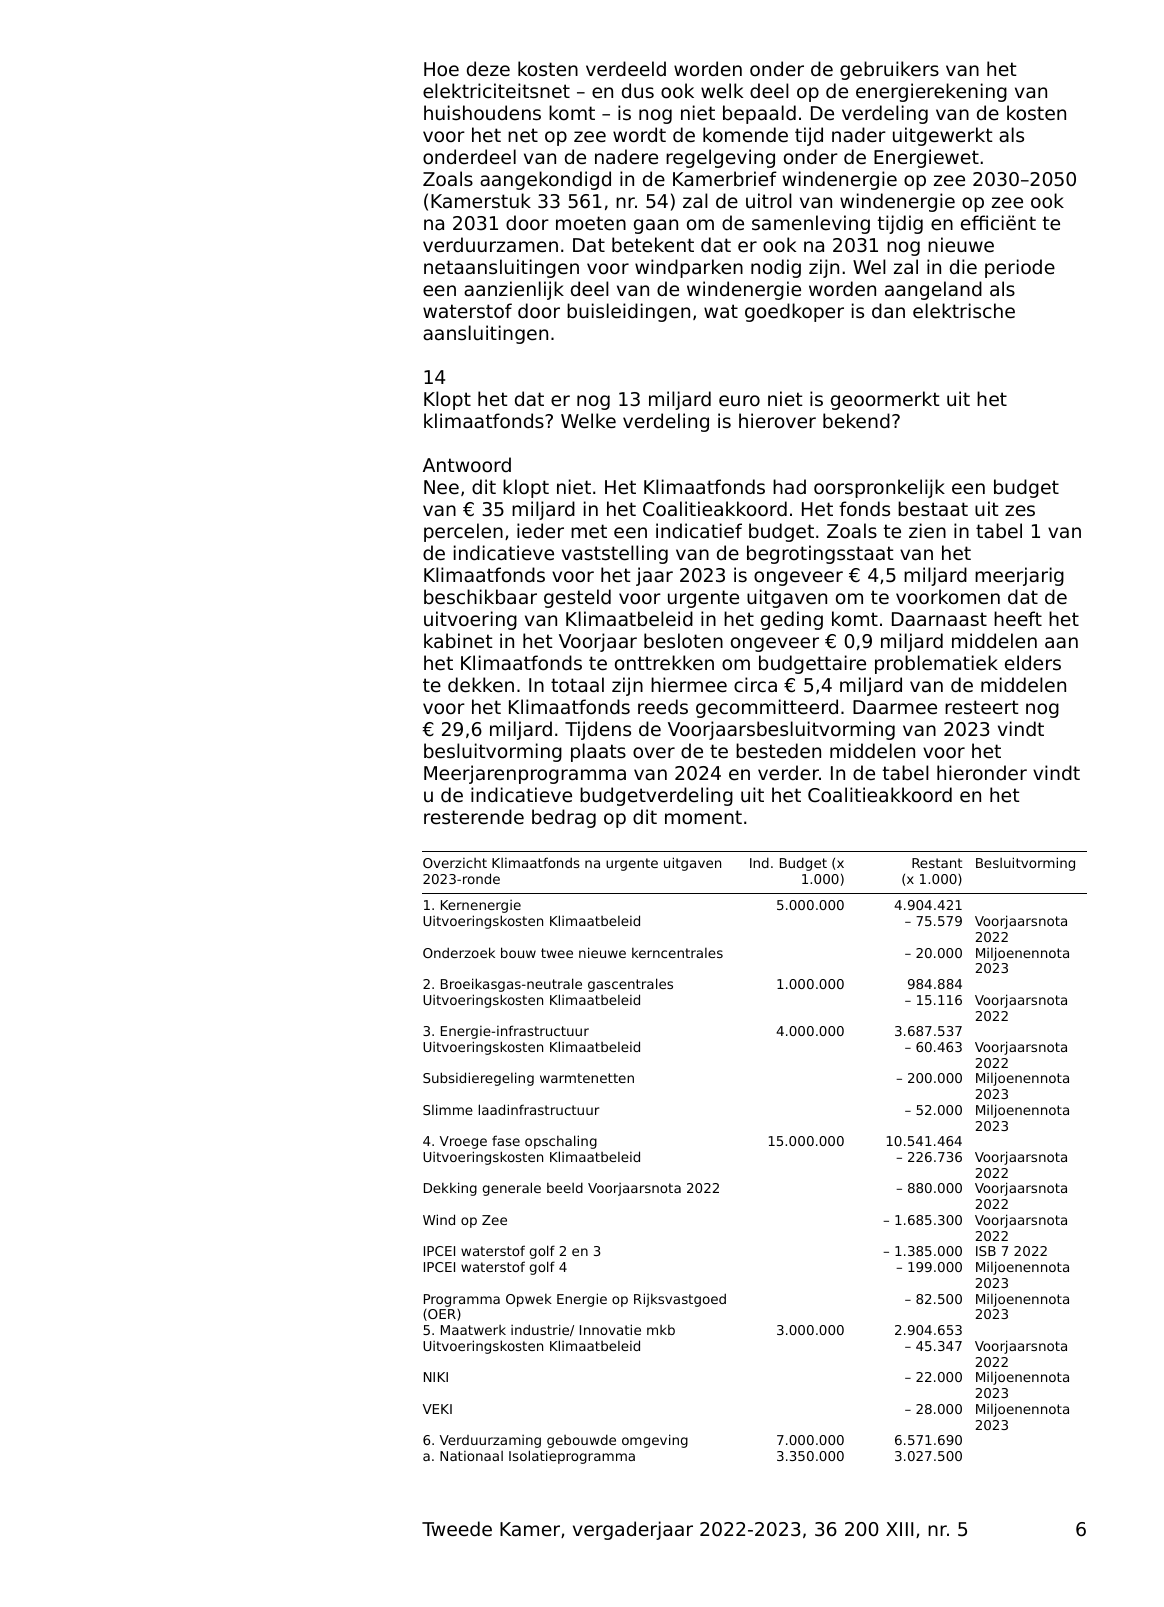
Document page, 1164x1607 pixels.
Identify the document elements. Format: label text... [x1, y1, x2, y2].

text Antwoord [422, 455, 1087, 477]
table_cell 6.571.690 [850, 1433, 968, 1449]
table_cell – 45.347 [850, 1339, 968, 1370]
table_cell Slimme laadinfrastructuur [422, 1103, 732, 1134]
table_cell – 880.000 [850, 1181, 968, 1213]
text Klopt het dat er nog 13 miljard euro niet is geoormerkt uit het klimaatfonds? Welke verdeling is hierover bekend? [422, 389, 1087, 433]
table_cell [732, 1260, 850, 1291]
table_cell Voorjaarsnota 2022 [969, 1040, 1087, 1071]
text Zoals aangekondigd in de Kamerbrief windenergie op zee 2030–2050 (Kamerstuk 33 561, nr. 54) zal de uitrol van windenergie op zee ook na 2031 door moeten gaan om de samenleving tijdig en efficiënt te verduurzamen. Dat betekent dat er ook na 2031 nog nieuwe netaansluitingen voor windparken nodig zijn. Wel zal in die periode een aanzienlijk deel van de windenergie worden aangeland als waterstof door buisleidingen, wat goedkoper is dan elektrische aansluitingen. [422, 169, 1087, 345]
table_cell NIKI [422, 1370, 732, 1402]
table_header Overzicht Klimaatfonds na urgente uitgaven 2023-ronde [422, 852, 732, 892]
table_cell – 226.736 [850, 1150, 968, 1181]
table_cell Miljoenennota 2023 [969, 1402, 1087, 1433]
table_cell Uitvoeringskosten Klimaatbeleid [422, 914, 732, 945]
table_cell IPCEI waterstof golf 2 en 3 [422, 1244, 732, 1260]
table_cell Subsidieregeling warmtenetten [422, 1071, 732, 1103]
table_cell [732, 1244, 850, 1260]
table_cell – 20.000 [850, 945, 968, 977]
table_cell Uitvoeringskosten Klimaatbeleid [422, 1040, 732, 1071]
table_cell [732, 1213, 850, 1244]
table_header Besluitvorming [969, 852, 1087, 892]
table_cell – 199.000 [850, 1260, 968, 1291]
table_cell – 28.000 [850, 1402, 968, 1433]
table_cell [969, 1433, 1087, 1449]
table_cell [969, 1024, 1087, 1040]
table_cell 3. Energie-infrastructuur [422, 1024, 732, 1040]
table_cell [732, 1040, 850, 1071]
table_cell Uitvoeringskosten Klimaatbeleid [422, 1150, 732, 1181]
table_cell – 1.385.000 [850, 1244, 968, 1260]
table_cell Wind op Zee [422, 1213, 732, 1244]
table_cell [732, 1071, 850, 1103]
table_cell 1.000.000 [732, 977, 850, 993]
table_cell 6. Verduurzaming gebouwde omgeving [422, 1433, 732, 1449]
table_cell [969, 1449, 1087, 1464]
table_cell Miljoenennota 2023 [969, 1260, 1087, 1291]
text Hoe deze kosten verdeeld worden onder de gebruikers van het elektriciteitsnet – en dus ook welk deel op de energierekening van huishoudens komt – is nog niet bepaald. De verdeling van de kosten voor het net op zee wordt de komende tijd nader uitgewerkt als onderdeel van de nadere regelgeving onder de Energiewet. [422, 59, 1087, 169]
table_cell [732, 914, 850, 945]
table_cell Voorjaarsnota 2022 [969, 1213, 1087, 1244]
table_cell [732, 1103, 850, 1134]
table_cell [732, 1339, 850, 1370]
table_cell Programma Opwek Energie op Rijksvastgoed (OER) [422, 1291, 732, 1323]
table_cell [969, 1323, 1087, 1339]
table_cell – 22.000 [850, 1370, 968, 1402]
table_cell [732, 993, 850, 1024]
table_cell 5. Maatwerk industrie/ Innovatie mkb [422, 1323, 732, 1339]
table_cell – 15.116 [850, 993, 968, 1024]
table_header Ind. Budget (x 1.000) [732, 852, 850, 892]
text 14 [422, 367, 1087, 389]
table_header Restant (x 1.000) [850, 852, 968, 892]
table_cell Voorjaarsnota 2022 [969, 993, 1087, 1024]
table_cell – 82.500 [850, 1291, 968, 1323]
table_cell 984.884 [850, 977, 968, 993]
table_cell IPCEI waterstof golf 4 [422, 1260, 732, 1291]
table_cell [969, 1134, 1087, 1150]
table_cell 3.350.000 [732, 1449, 850, 1464]
table_cell Dekking generale beeld Voorjaarsnota 2022 [422, 1181, 732, 1213]
table_cell Voorjaarsnota 2022 [969, 1150, 1087, 1181]
table_cell [969, 977, 1087, 993]
table_cell – 75.579 [850, 914, 968, 945]
table_cell 4.000.000 [732, 1024, 850, 1040]
table_cell Miljoenennota 2023 [969, 1370, 1087, 1402]
table_cell Uitvoeringskosten Klimaatbeleid [422, 993, 732, 1024]
table_cell Miljoenennota 2023 [969, 945, 1087, 977]
table_cell – 200.000 [850, 1071, 968, 1103]
table_cell ISB 7 2022 [969, 1244, 1087, 1260]
table_cell – 1.685.300 [850, 1213, 968, 1244]
table_cell 15.000.000 [732, 1134, 850, 1150]
table_cell 4.904.421 [850, 894, 968, 914]
table_cell 7.000.000 [732, 1433, 850, 1449]
table_cell 3.000.000 [732, 1323, 850, 1339]
table_cell [732, 1402, 850, 1433]
table_cell 2. Broeikasgas-neutrale gascentrales [422, 977, 732, 993]
table_cell Miljoenennota 2023 [969, 1103, 1087, 1134]
table_cell [732, 1181, 850, 1213]
table_cell 1. Kernenergie [422, 894, 732, 914]
table_cell 3.687.537 [850, 1024, 968, 1040]
table_cell Voorjaarsnota 2022 [969, 914, 1087, 945]
text Nee, dit klopt niet. Het Klimaatfonds had oorspronkelijk een budget van € 35 miljard in het Coalitieakkoord. Het fonds bestaat uit zes percelen, ieder met een indicatief budget. Zoals te zien in tabel 1 van de indicatieve vaststelling van de begrotingsstaat van het Klimaatfonds voor het jaar 2023 is ongeveer € 4,5 miljard meerjarig beschikbaar gesteld voor urgente uitgaven om te voorkomen dat de uitvoering van Klimaatbeleid in het geding komt. Daarnaast heeft het kabinet in het Voorjaar besloten ongeveer € 0,9 miljard middelen aan het Klimaatfonds te onttrekken om budgettaire problematiek elders te dekken. In totaal zijn hiermee circa € 5,4 miljard van de middelen voor het Klimaatfonds reeds gecommitteerd. Daarmee resteert nog € 29,6 miljard. Tijdens de Voorjaarsbesluitvorming van 2023 vindt besluitvorming plaats over de te besteden middelen voor het Meerjarenprogramma van 2024 en verder. In de tabel hieronder vindt u de indicatieve budgetverdeling uit het Coalitieakkoord en het resterende bedrag op dit moment. [422, 477, 1087, 829]
table_cell [969, 894, 1087, 914]
table_cell Miljoenennota 2023 [969, 1071, 1087, 1103]
table_cell [732, 1150, 850, 1181]
table_cell VEKI [422, 1402, 732, 1433]
table_cell 5.000.000 [732, 894, 850, 914]
table_cell 10.541.464 [850, 1134, 968, 1150]
table_cell Miljoenennota 2023 [969, 1291, 1087, 1323]
table_cell 2.904.653 [850, 1323, 968, 1339]
table_cell – 52.000 [850, 1103, 968, 1134]
table_cell [732, 945, 850, 977]
table_cell Onderzoek bouw twee nieuwe kerncentrales [422, 945, 732, 977]
table_cell [732, 1291, 850, 1323]
table_cell Uitvoeringskosten Klimaatbeleid [422, 1339, 732, 1370]
table_cell 4. Vroege fase opschaling [422, 1134, 732, 1150]
table_cell – 60.463 [850, 1040, 968, 1071]
table_cell Voorjaarsnota 2022 [969, 1181, 1087, 1213]
table_cell Voorjaarsnota 2022 [969, 1339, 1087, 1370]
table_cell a. Nationaal Isolatieprogramma [422, 1449, 732, 1464]
table_cell 3.027.500 [850, 1449, 968, 1464]
table_cell [732, 1370, 850, 1402]
